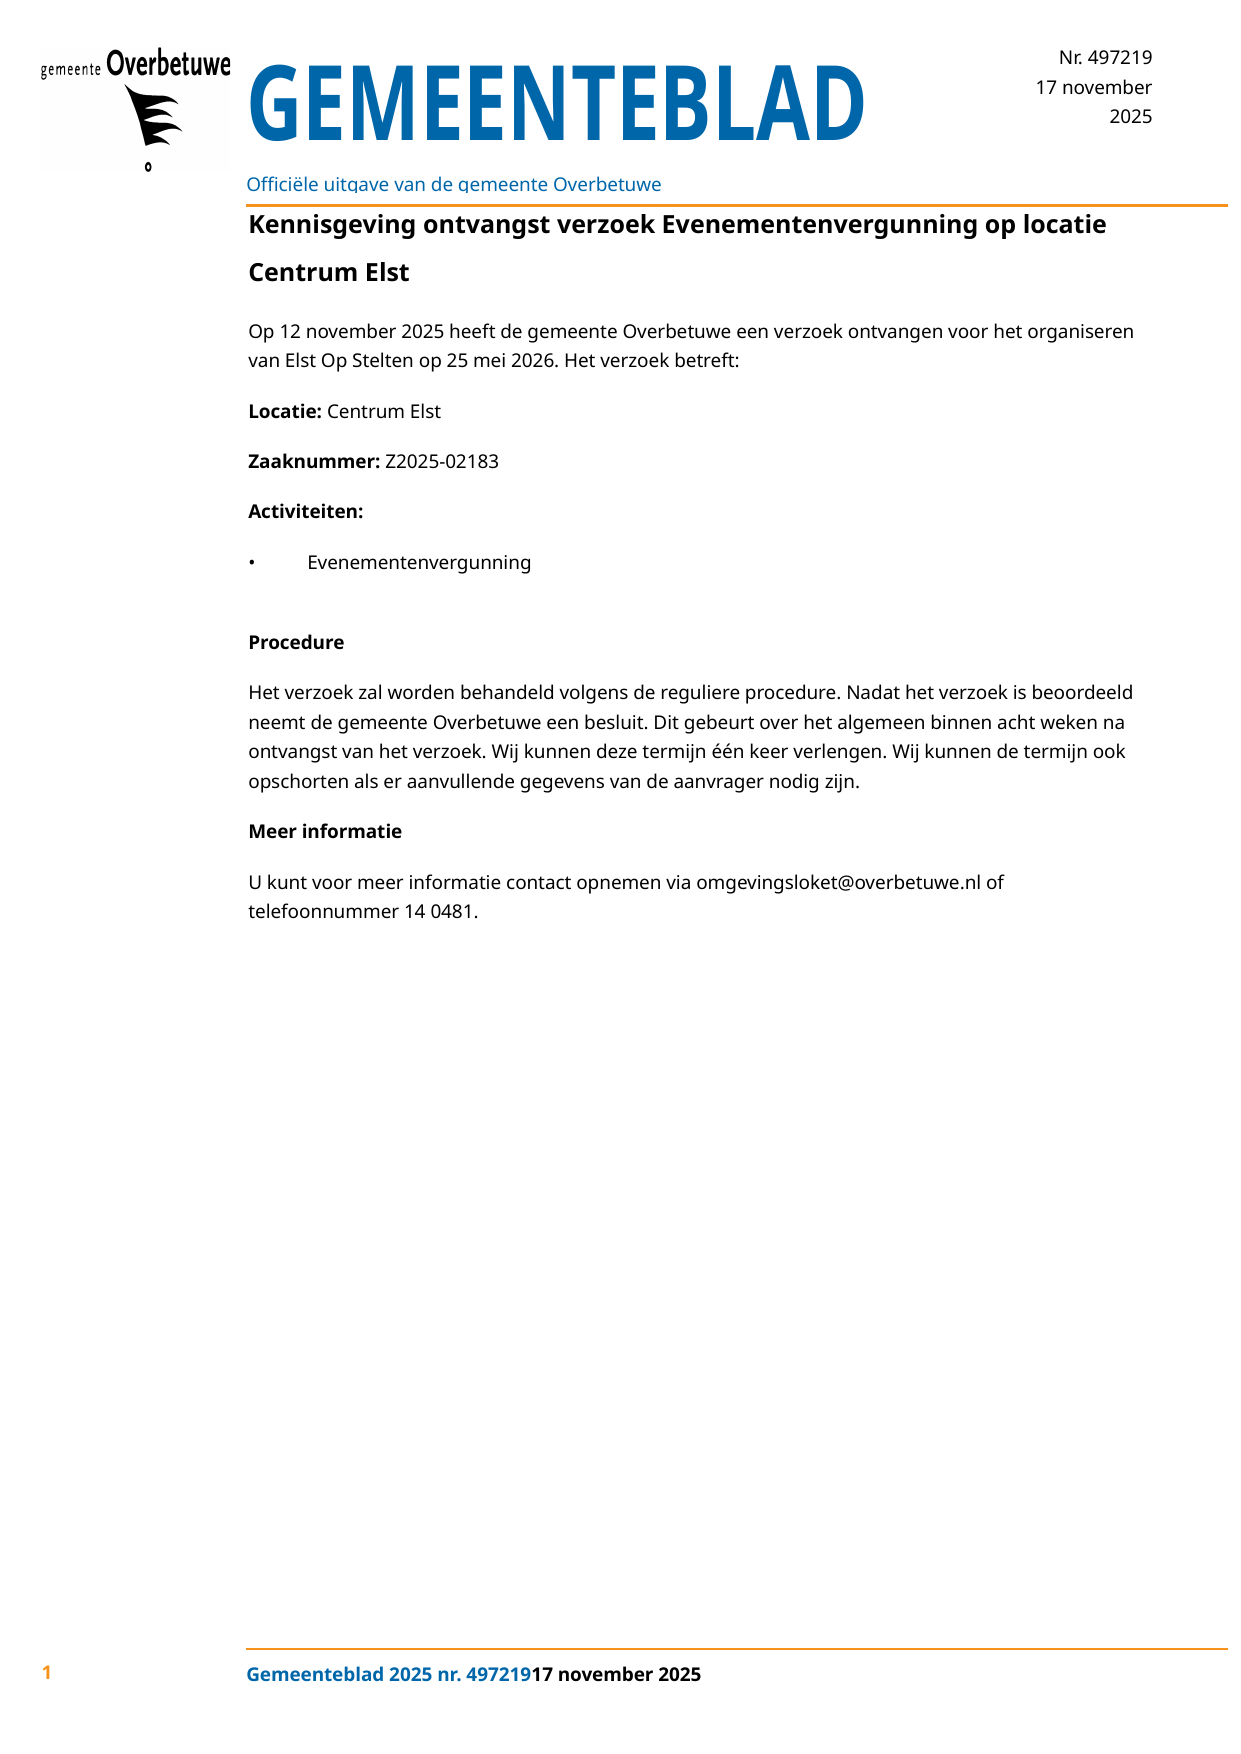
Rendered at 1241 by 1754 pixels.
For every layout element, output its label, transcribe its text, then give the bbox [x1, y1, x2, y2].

picture [41, 47, 231, 172]
text Activiteiten: [248, 499, 1152, 524]
list Evenementenvergunning [248, 549, 1152, 575]
text U kunt voor meer informatie contact opnemen via omgevingsloket@overbetuwe.nl of telefoonnummer 14 0481. [248, 869, 1152, 924]
text Kennisgeving ontvangst verzoek Evenementenvergunning op locatie Centrum Elst [248, 207, 1152, 288]
text Locatie: Centrum Elst [248, 398, 1152, 424]
text Op 12 november 2025 heeft de gemeente Overbetuwe een verzoek ontvangen voor het organiseren van Elst Op Stelten op 25 mei 2026. Het verzoek betreft: [248, 318, 1152, 373]
text Het verzoek zal worden behandeld volgens de reguliere procedure. Nadat het verzoek is beoordeeld neemt de gemeente Overbetuwe een besluit. Dit gebeurt over het algemeen binnen acht weken na ontvangst van het verzoek. Wij kunnen deze termijn één keer verlengen. Wij kunnen de termijn ook opschorten als er aanvullende gegevens van de aanvrager nodig zijn. [248, 679, 1152, 794]
text Procedure [248, 629, 1152, 655]
text Meer informatie [248, 819, 1152, 844]
text Zaaknummer: Z2025-02183 [248, 448, 1152, 474]
